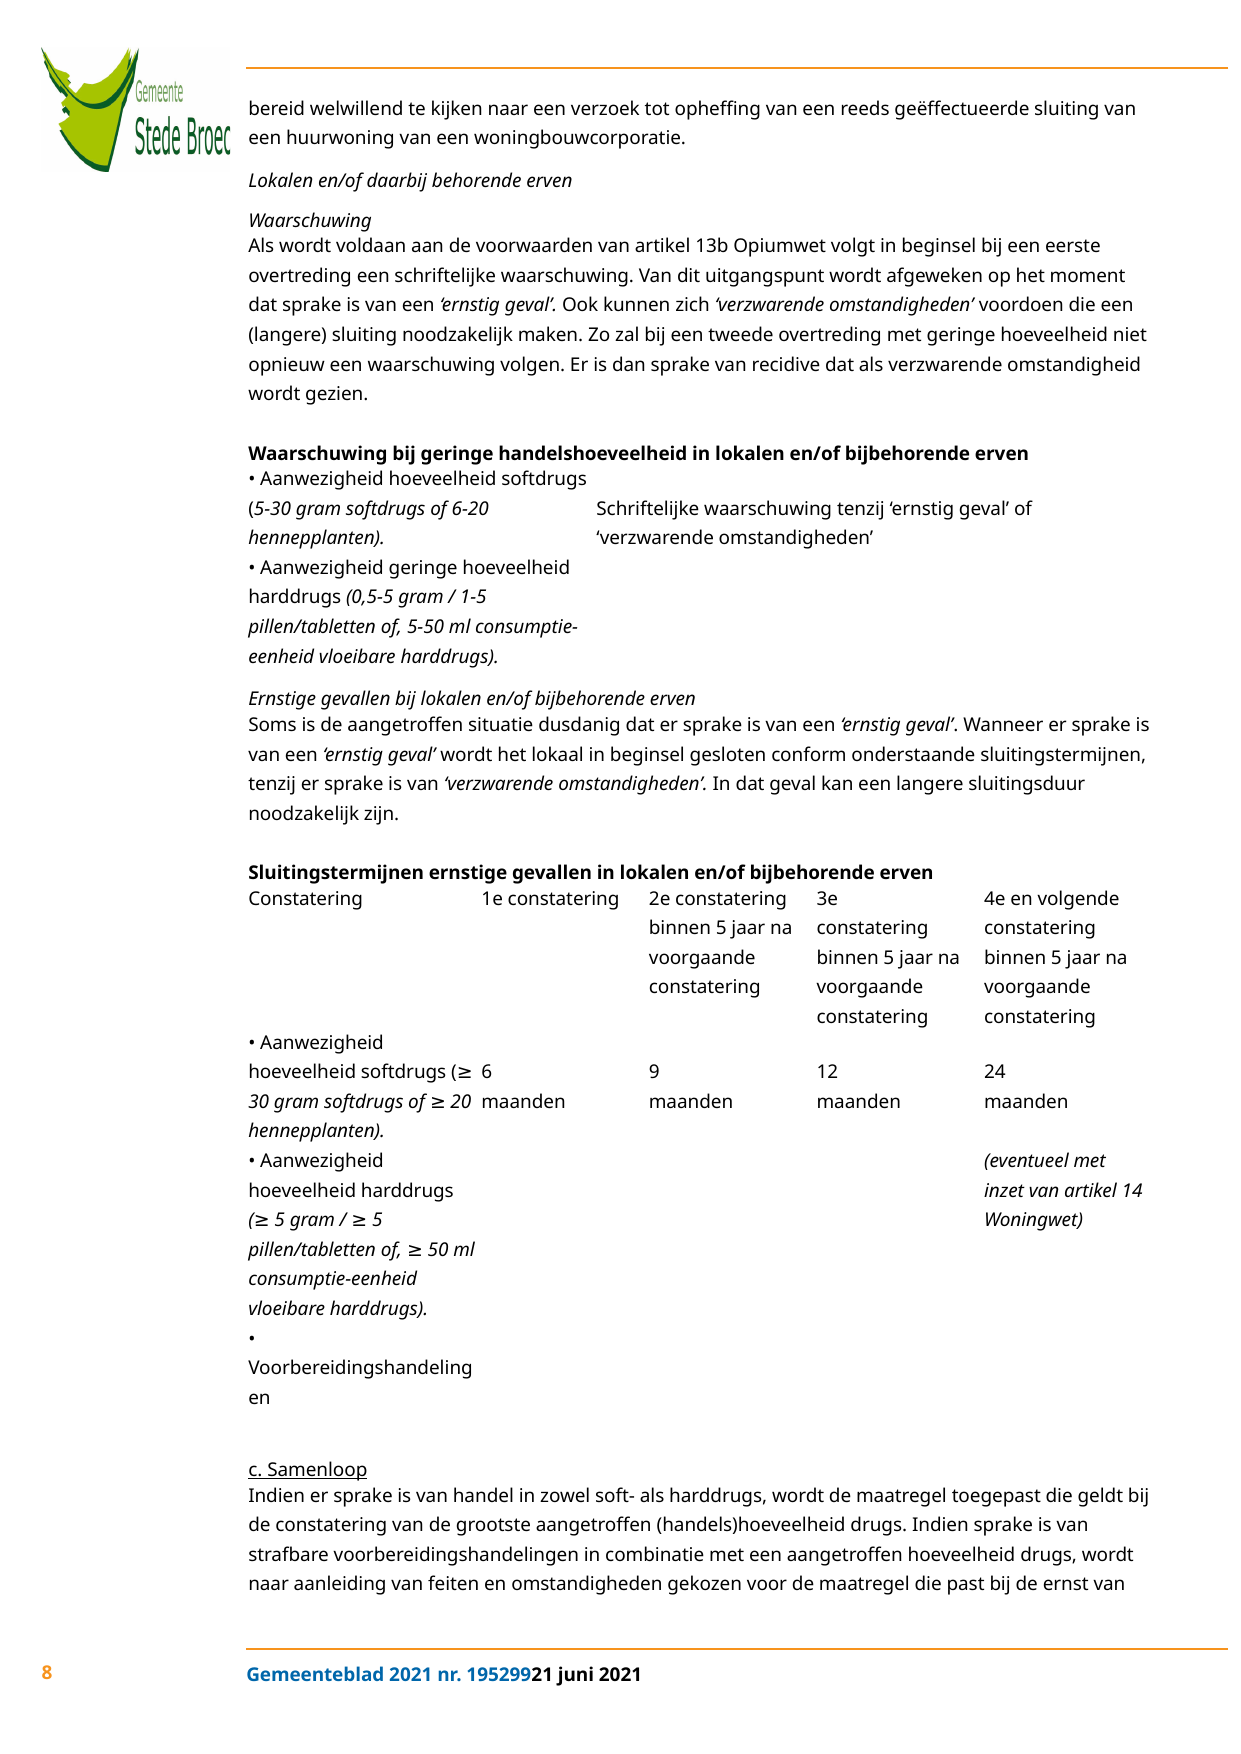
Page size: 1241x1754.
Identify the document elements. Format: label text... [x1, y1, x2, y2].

table_header Waarschuwing bij geringe handelshoeveelheid in lokalen en/of bijbehorende erven [248, 440, 1152, 465]
text c. Samenloop [248, 1456, 1152, 1482]
table_cell 9 maanden [649, 1029, 816, 1439]
table_cell 24 maanden (eventueel met inzet van artikel 14 Woningwet) [984, 1029, 1152, 1439]
table_cell 2e constatering binnen 5 jaar na voorgaande constatering [649, 885, 816, 1029]
text Als wordt voldaan aan de voorwaarden van artikel 13b Opiumwet volgt in beginsel bij een eerste overtreding een schriftelijke waarschuwing. Van dit uitgangspunt wordt afgeweken op het moment dat sprake is van een ‘ernstig geval’. Ook kunnen zich ‘verzwarende omstandigheden’ voordoen die een (langere) sluiting noodzakelijk maken. Zo zal bij een tweede overtreding met geringe hoeveelheid niet opnieuw een waarschuwing volgen. Er is dan sprake van recidive dat als verzwarende omstandigheid wordt gezien. [248, 232, 1152, 406]
text Soms is de aangetroffen situatie dusdanig dat er sprake is van een ‘ernstig geval’. Wanneer er sprake is van een ‘ernstig geval’ wordt het lokaal in beginsel gesloten conform onderstaande sluitingstermijnen, tenzij er sprake is van ‘verzwarende omstandigheden’. In dat geval kan een langere sluitingsduur noodzakelijk zijn. [248, 711, 1152, 826]
table_cell 4e en volgende constatering binnen 5 jaar na voorgaande constatering [984, 885, 1152, 1029]
table_cell • Aanwezigheid hoeveelheid softdrugs (5-30 gram softdrugs of 6-20 hennepplanten). • Aanwezigheid geringe hoeveelheid harddrugs (0,5-5 gram / 1-5 pillen/tabletten of, 5-50 ml consumptie-eenheid vloeibare harddrugs). [248, 465, 596, 669]
table_cell 1e constatering [481, 885, 649, 1029]
text Lokalen en/of daarbij behorende erven [248, 167, 1152, 193]
table_cell 12 maanden [816, 1029, 984, 1439]
text Indien er sprake is van handel in zowel soft- als harddrugs, wordt de maatregel toegepast die geldt bij de constatering van de grootste aangetroffen (handels)hoeveelheid drugs. Indien sprake is van strafbare voorbereidingshandelingen in combinatie met een aangetroffen hoeveelheid drugs, wordt naar aanleiding van feiten en omstandigheden gekozen voor de maatregel die past bij de ernst van [248, 1482, 1152, 1596]
picture [41, 47, 231, 172]
table_header Sluitingstermijnen ernstige gevallen in lokalen en/of bijbehorende erven [248, 859, 1152, 885]
text bereid welwillend te kijken naar een verzoek tot opheffing van een reeds geëffectueerde sluiting van een huurwoning van een woningbouwcorporatie. [248, 95, 1152, 150]
table_cell 6 maanden [481, 1029, 649, 1439]
text Ernstige gevallen bij lokalen en/of bijbehorende erven [248, 685, 1152, 711]
table_cell Schriftelijke waarschuwing tenzij ‘ernstig geval’ of ‘verzwarende omstandigheden’ [596, 465, 1152, 669]
table_cell 3e constatering binnen 5 jaar na voorgaande constatering [816, 885, 984, 1029]
text Waarschuwing [248, 207, 1152, 232]
table_cell • Aanwezigheid hoeveelheid softdrugs (≥ 30 gram softdrugs of ≥ 20 hennepplanten). • Aanwezigheid hoeveelheid harddrugs (≥ 5 gram / ≥ 5 pillen/tabletten of, ≥ 50 ml consumptie-eenheid vloeibare harddrugs). • Voorbereidingshandelingen [248, 1029, 481, 1439]
table_cell Constatering [248, 885, 481, 1029]
